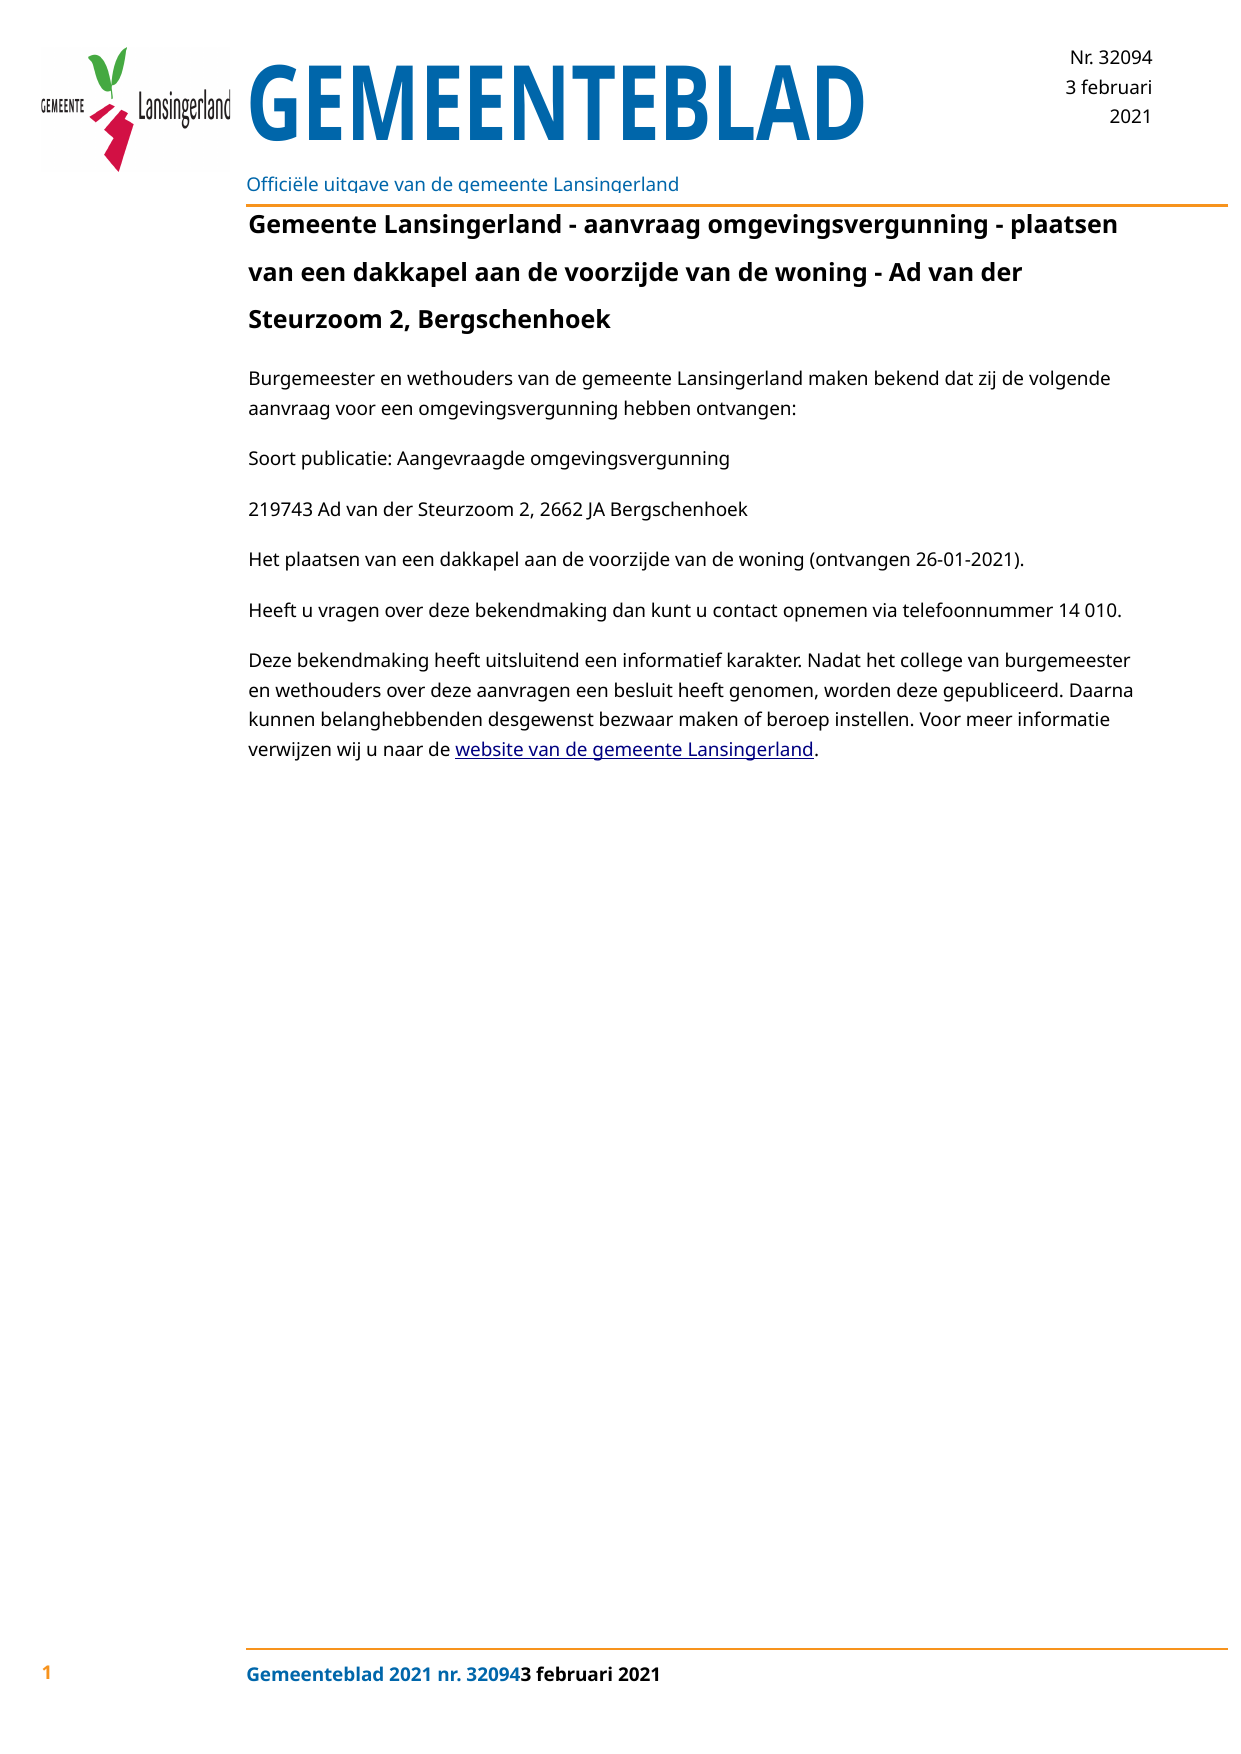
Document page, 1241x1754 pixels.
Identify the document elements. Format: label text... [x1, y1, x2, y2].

text Gemeente Lansingerland - aanvraag omgevingsvergunning - plaatsen van een dakkapel aan de voorzijde van de woning - Ad van der Steurzoom 2, Bergschenhoek [248, 207, 1152, 336]
text Het plaatsen van een dakkapel aan de voorzijde van de woning (ontvangen 26-01-2021). [248, 546, 1152, 572]
text Heeft u vragen over deze bekendmaking dan kunt u contact opnemen via telefoonnummer 14 010. [248, 597, 1152, 622]
text Soort publicatie: Aangevraagde omgevingsvergunning [248, 446, 1152, 471]
text Burgemeester en wethouders van de gemeente Lansingerland maken bekend dat zij de volgende aanvraag voor een omgevingsvergunning hebben ontvangen: [248, 366, 1152, 421]
text 219743 Ad van der Steurzoom 2, 2662 JA Bergschenhoek [248, 496, 1152, 522]
picture [41, 47, 231, 172]
text Deze bekendmaking heeft uitsluitend een informatief karakter. Nadat het college van burgemeester en wethouders over deze aanvragen een besluit heeft genomen, worden deze gepubliceerd. Daarna kunnen belanghebbenden desgewenst bezwaar maken of beroep instellen. Voor meer informatie verwijzen wij u naar de website van de gemeente Lansingerland. [248, 647, 1152, 762]
